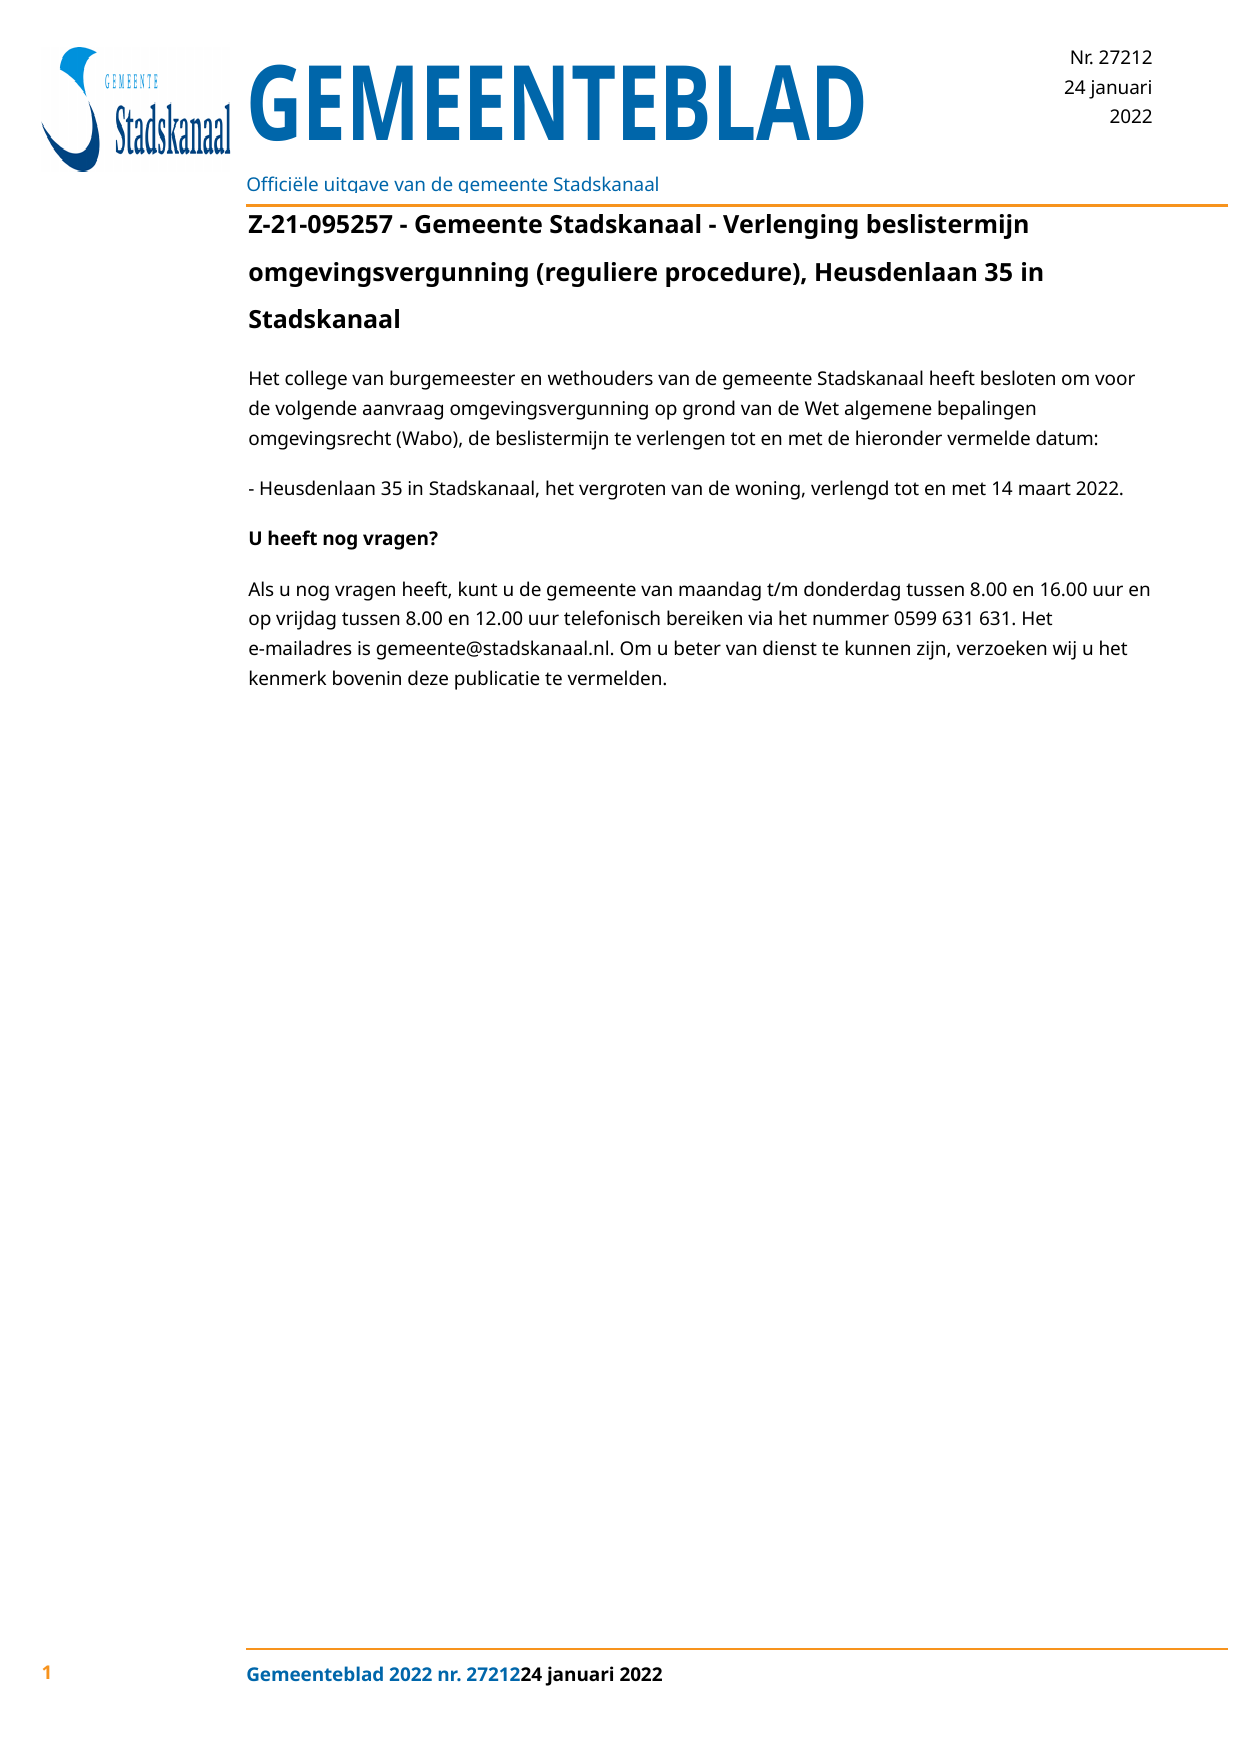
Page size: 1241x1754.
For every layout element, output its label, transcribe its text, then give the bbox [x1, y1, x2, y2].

text Als u nog vragen heeft, kunt u de gemeente van maandag t/m donderdag tussen 8.00 en 16.00 uur en op vrijdag tussen 8.00 en 12.00 uur telefonisch bereiken via het nummer 0599 631 631. Het e‑mailadres is gemeente@stadskanaal.nl. Om u beter van dienst te kunnen zijn, verzoeken wij u het kenmerk bovenin deze publicatie te vermelden. [248, 576, 1152, 690]
text Het college van burgemeester en wethouders van de gemeente Stadskanaal heeft besloten om voor de volgende aanvraag omgevingsvergunning op grond van de Wet algemene bepalingen omgevingsrecht (Wabo), de beslistermijn te verlengen tot en met de hieronder vermelde datum: [248, 366, 1152, 450]
picture [41, 47, 231, 172]
text Z-21-095257 - Gemeente Stadskanaal - Verlenging beslistermijn omgevingsvergunning (reguliere procedure), Heusdenlaan 35 in Stadskanaal [248, 207, 1152, 336]
text U heeft nog vragen? [248, 526, 1152, 551]
text - Heusdenlaan 35 in Stadskanaal, het vergroten van de woning, verlengd tot en met 14 maart 2022. [248, 475, 1152, 501]
